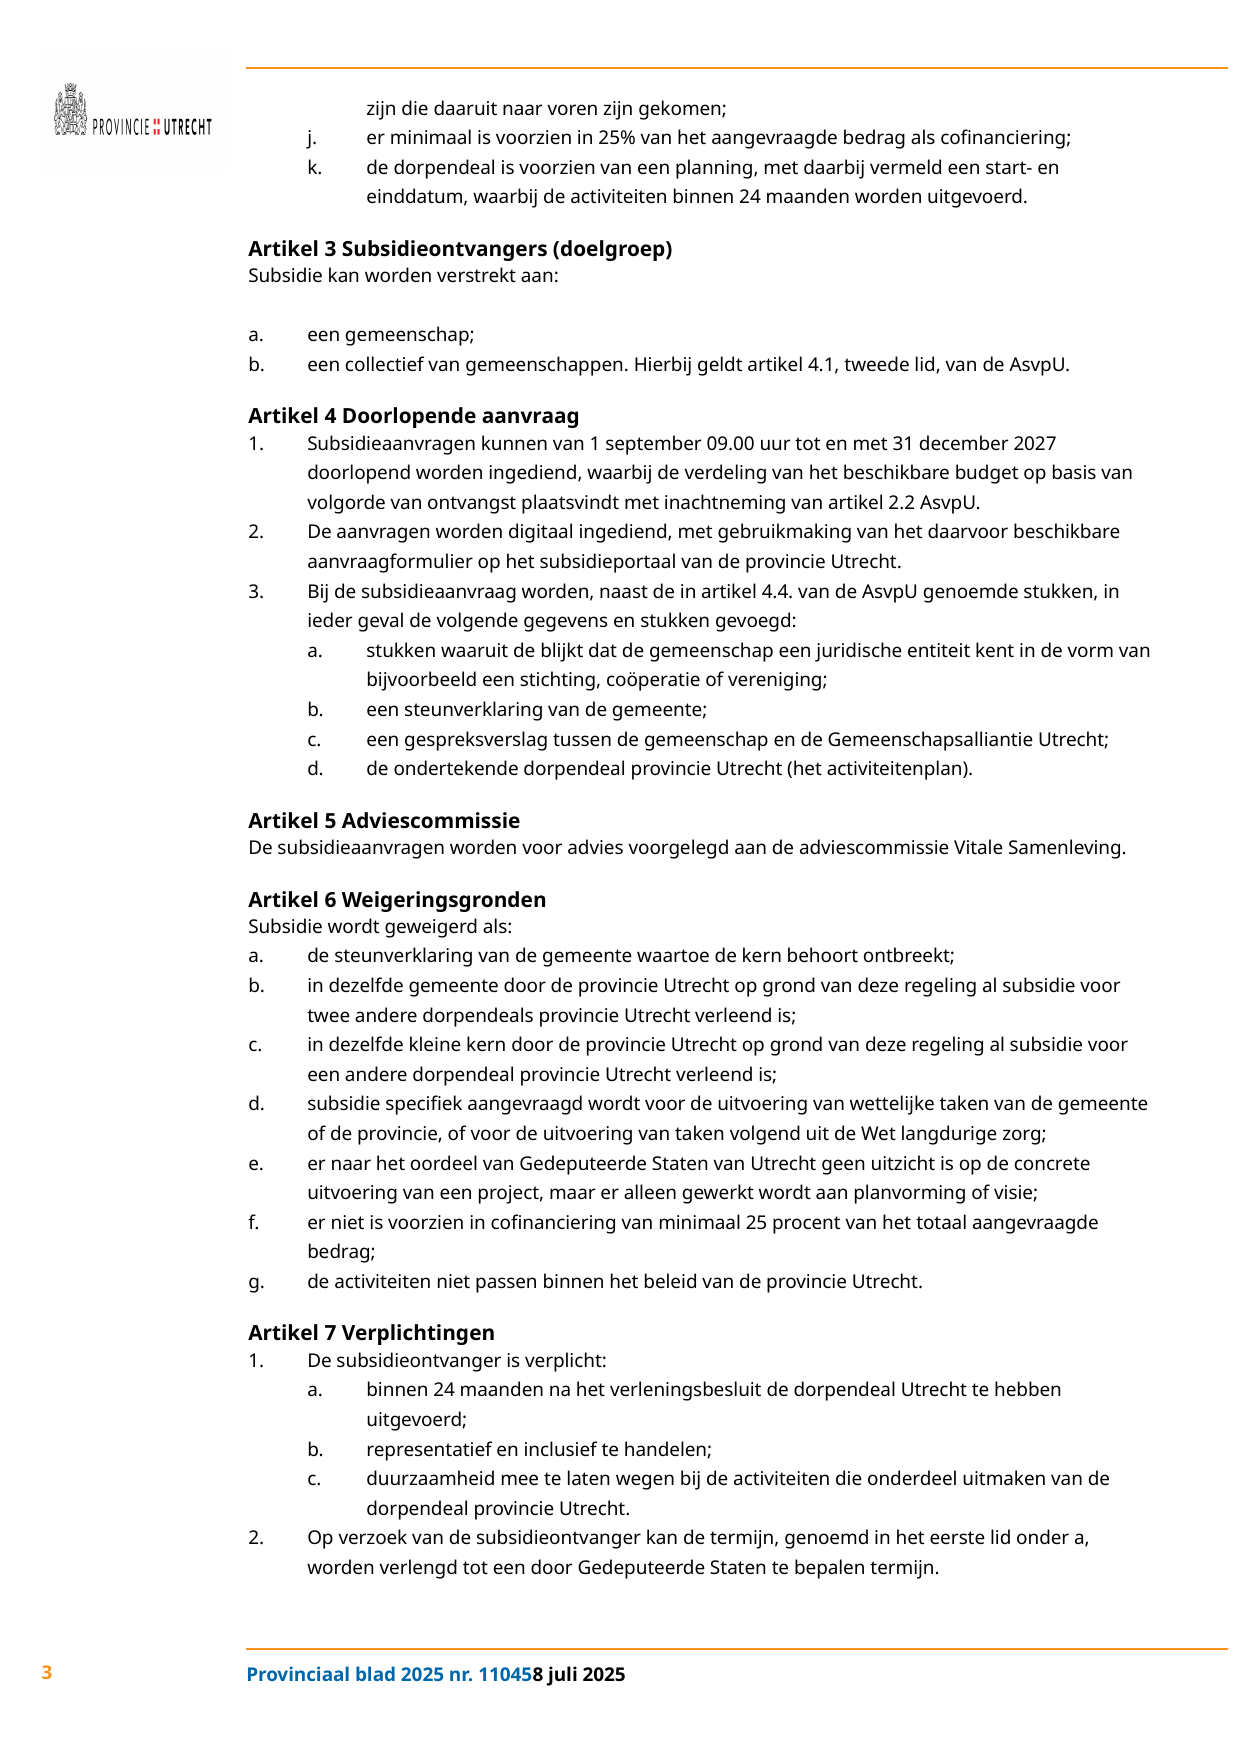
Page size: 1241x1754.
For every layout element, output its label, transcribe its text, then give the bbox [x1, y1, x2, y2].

list een collectief van gemeenschappen. Hierbij geldt artikel 4.1, tweede lid, van de AsvpU. [248, 351, 1152, 377]
list in dezelfde kleine kern door de provincie Utrecht op grond van deze regeling al subsidie voor een andere dorpendeal provincie Utrecht verleend is; [248, 1031, 1152, 1087]
list er naar het oordeel van Gedeputeerde Staten van Utrecht geen uitzicht is op de concrete uitvoering van een project, maar er alleen gewerkt wordt aan planvorming of visie; [248, 1150, 1152, 1205]
list een steunverklaring van de gemeente; [307, 696, 1152, 722]
list binnen 24 maanden na het verleningsbesluit de dorpendeal Utrecht te hebben uitgevoerd; [307, 1377, 1152, 1432]
text Artikel 3 Subsidieontvangers (doelgroep) [248, 234, 1152, 262]
list Bij de subsidieaanvraag worden, naast de in artikel 4.4. van de AsvpU genoemde stukken, in ieder geval de volgende gegevens en stukken gevoegd: [248, 578, 1152, 633]
picture [41, 47, 231, 172]
text Subsidie wordt geweigerd als: [248, 913, 1152, 939]
list De aanvragen worden digitaal ingediend, met gebruikmaking van het daarvoor beschikbare aanvraagformulier op het subsidieportaal van de provincie Utrecht. [248, 519, 1152, 574]
list Op verzoek van de subsidieontvanger kan de termijn, genoemd in het eerste lid onder a, worden verlengd tot een door Gedeputeerde Staten te bepalen termijn. [248, 1524, 1152, 1580]
list stukken waaruit de blijkt dat de gemeenschap een juridische entiteit kent in de vorm van bijvoorbeeld een stichting, coöperatie of vereniging; [307, 637, 1152, 692]
text Artikel 6 Weigeringsgronden [248, 885, 1152, 913]
list zijn die daaruit naar voren zijn gekomen; [307, 95, 1152, 121]
list in dezelfde gemeente door de provincie Utrecht op grond van deze regeling al subsidie voor twee andere dorpendeals provincie Utrecht verleend is; [248, 972, 1152, 1028]
text Artikel 4 Doorlopende aanvraag [248, 402, 1152, 430]
list subsidie specifiek aangevraagd wordt voor de uitvoering van wettelijke taken van de gemeente of de provincie, of voor de uitvoering van taken volgend uit de Wet langdurige zorg; [248, 1091, 1152, 1146]
text Subsidie kan worden verstrekt aan: [248, 262, 1152, 288]
text De subsidieaanvragen worden voor advies voorgelegd aan de adviescommissie Vitale Samenleving. [248, 834, 1152, 860]
list de activiteiten niet passen binnen het beleid van de provincie Utrecht. [248, 1268, 1152, 1294]
list de ondertekende dorpendeal provincie Utrecht (het activiteitenplan). [307, 755, 1152, 781]
list een gemeenschap; [248, 322, 1152, 347]
list Subsidieaanvragen kunnen van 1 september 09.00 uur tot en met 31 december 2027 doorlopend worden ingediend, waarbij de verdeling van het beschikbare budget op basis van volgorde van ontvangst plaatsvindt met inachtneming van artikel 2.2 AsvpU. [248, 430, 1152, 515]
list de steunverklaring van de gemeente waartoe de kern behoort ontbreekt; [248, 943, 1152, 968]
list er niet is voorzien in cofinanciering van minimaal 25 procent van het totaal aangevraagde bedrag; [248, 1209, 1152, 1264]
list een gespreksverslag tussen de gemeenschap en de Gemeenschapsalliantie Utrecht; [307, 726, 1152, 752]
list de dorpendeal is voorzien van een planning, met daarbij vermeld een start- en einddatum, waarbij de activiteiten binnen 24 maanden worden uitgevoerd. [307, 154, 1152, 209]
text Artikel 7 Verplichtingen [248, 1318, 1152, 1347]
list representatief en inclusief te handelen; [307, 1436, 1152, 1461]
list er minimaal is voorzien in 25% van het aangevraagde bedrag als cofinanciering; [307, 124, 1152, 150]
list De subsidieontvanger is verplicht: [248, 1347, 1152, 1373]
list duurzaamheid mee te laten wegen bij de activiteiten die onderdeel uitmaken van de dorpendeal provincie Utrecht. [307, 1465, 1152, 1521]
text Artikel 5 Adviescommissie [248, 806, 1152, 834]
